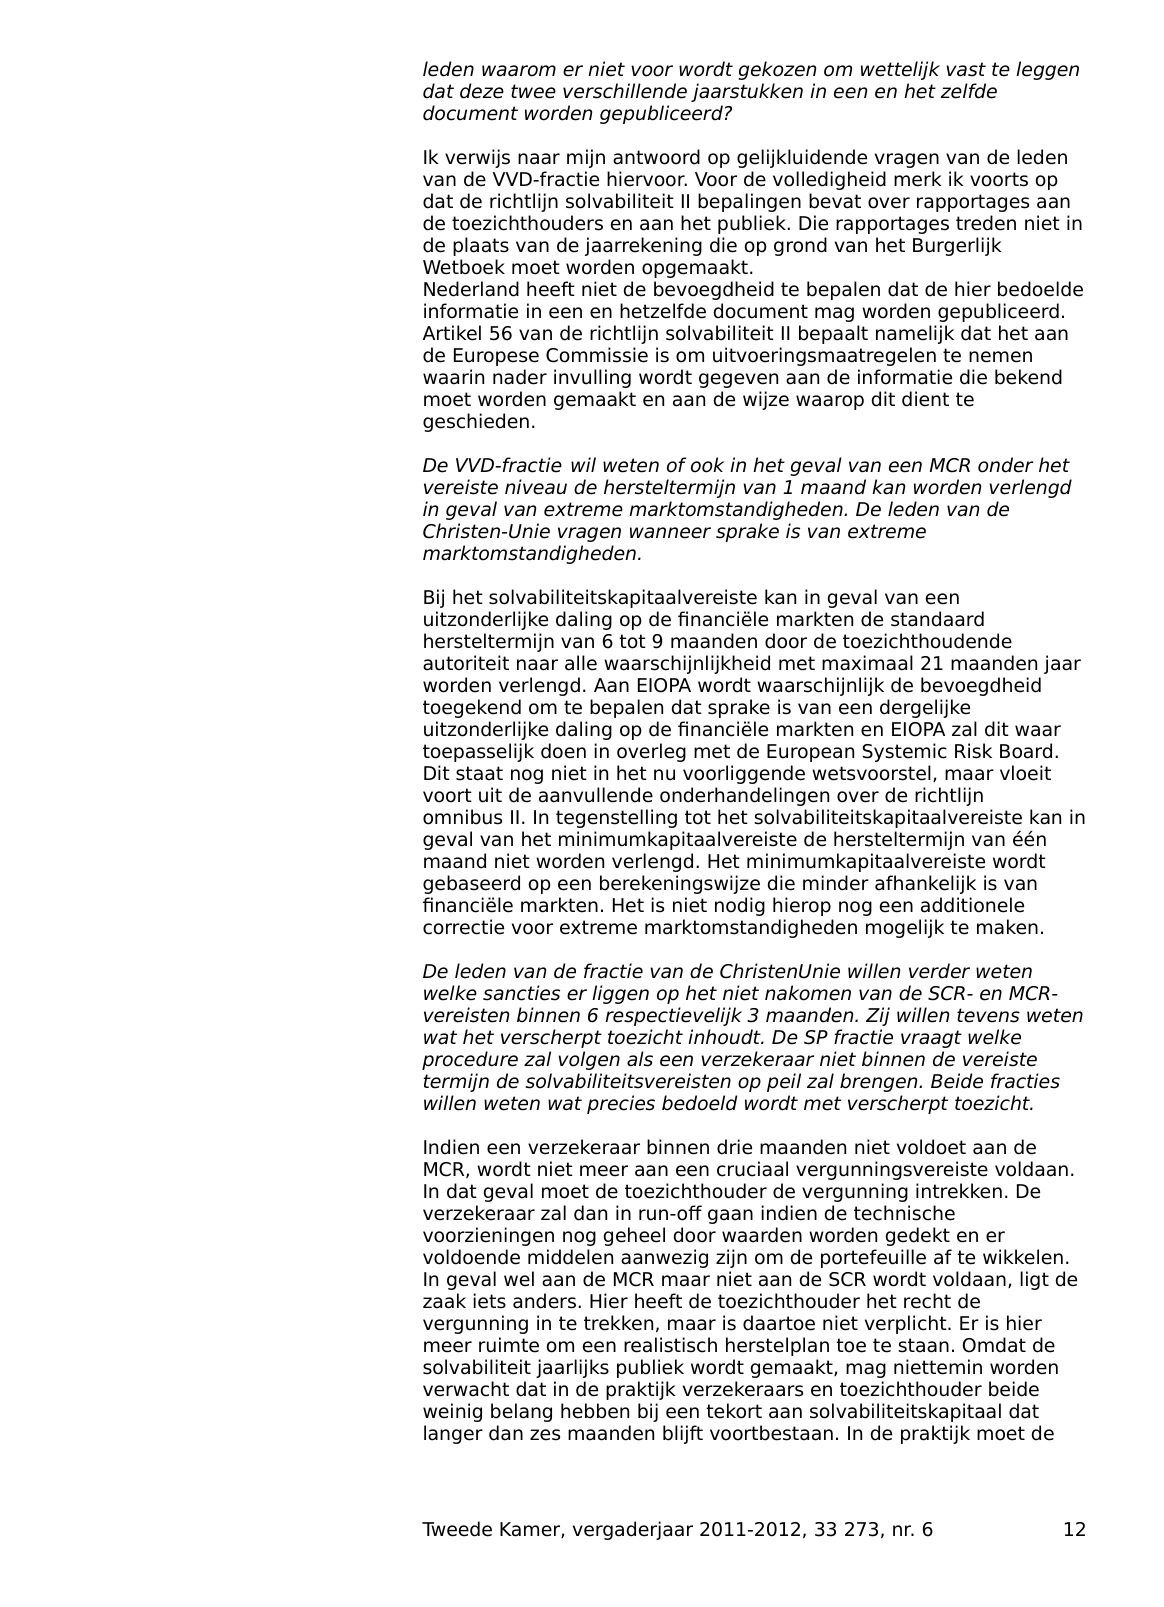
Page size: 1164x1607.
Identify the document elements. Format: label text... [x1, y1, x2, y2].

text Bij het solvabiliteitskapitaalvereiste kan in geval van een uitzonderlijke daling op de financiële markten de standaard hersteltermijn van 6 tot 9 maanden door de toezichthoudende autoriteit naar alle waarschijnlijkheid met maximaal 21 maanden jaar worden verlengd. Aan EIOPA wordt waarschijnlijk de bevoegdheid toegekend om te bepalen dat sprake is van een dergelijke uitzonderlijke daling op de financiële markten en EIOPA zal dit waar toepasselijk doen in overleg met de European Systemic Risk Board. Dit staat nog niet in het nu voorliggende wetsvoorstel, maar vloeit voort uit de aanvullende onderhandelingen over de richtlijn omnibus II. In tegenstelling tot het solvabiliteitskapitaalvereiste kan in geval van het minimumkapitaalvereiste de hersteltermijn van één maand niet worden verlengd. Het minimumkapitaalvereiste wordt gebaseerd op een berekeningswijze die minder afhankelijk is van financiële markten. Het is niet nodig hierop nog een additionele correctie voor extreme marktomstandigheden mogelijk te maken. [422, 587, 1087, 939]
text Nederland heeft niet de bevoegdheid te bepalen dat de hier bedoelde informatie in een en hetzelfde document mag worden gepubliceerd. Artikel 56 van de richtlijn solvabiliteit II bepaalt namelijk dat het aan de Europese Commissie is om uitvoeringsmaatregelen te nemen waarin nader invulling wordt gegeven aan de informatie die bekend moet worden gemaakt en aan de wijze waarop dit dient te geschieden. [422, 279, 1087, 433]
text De VVD-fractie wil weten of ook in het geval van een MCR onder het vereiste niveau de hersteltermijn van 1 maand kan worden verlengd in geval van extreme marktomstandigheden. De leden van de Christen-Unie vragen wanneer sprake is van extreme marktomstandigheden. [422, 455, 1087, 565]
text De leden van de fractie van de ChristenUnie willen verder weten welke sancties er liggen op het niet nakomen van de SCR- en MCR-vereisten binnen 6 respectievelijk 3 maanden. Zij willen tevens weten wat het verscherpt toezicht inhoudt. De SP fractie vraagt welke procedure zal volgen als een verzekeraar niet binnen de vereiste termijn de solvabiliteitsvereisten op peil zal brengen. Beide fracties willen weten wat precies bedoeld wordt met verscherpt toezicht. [422, 961, 1087, 1115]
text Ik verwijs naar mijn antwoord op gelijkluidende vragen van de leden van de VVD-fractie hiervoor. Voor de volledigheid merk ik voorts op dat de richtlijn solvabiliteit II bepalingen bevat over rapportages aan de toezichthouders en aan het publiek. Die rapportages treden niet in de plaats van de jaarrekening die op grond van het Burgerlijk Wetboek moet worden opgemaakt. [422, 147, 1087, 279]
text Indien een verzekeraar binnen drie maanden niet voldoet aan de MCR, wordt niet meer aan een cruciaal vergunningsvereiste voldaan. In dat geval moet de toezichthouder de vergunning intrekken. De verzekeraar zal dan in run-off gaan indien de technische voorzieningen nog geheel door waarden worden gedekt en er voldoende middelen aanwezig zijn om de portefeuille af te wikkelen. In geval wel aan de MCR maar niet aan de SCR wordt voldaan, ligt de zaak iets anders. Hier heeft de toezichthouder het recht de vergunning in te trekken, maar is daartoe niet verplicht. Er is hier meer ruimte om een realistisch herstelplan toe te staan. Omdat de solvabiliteit jaarlijks publiek wordt gemaakt, mag niettemin worden verwacht dat in de praktijk verzekeraars en toezichthouder beide weinig belang hebben bij een tekort aan solvabiliteitskapitaal dat langer dan zes maanden blijft voortbestaan. In de praktijk moet de [422, 1137, 1087, 1445]
text leden waarom er niet voor wordt gekozen om wettelijk vast te leggen dat deze twee verschillende jaarstukken in een en het zelfde document worden gepubliceerd? [422, 59, 1087, 125]
